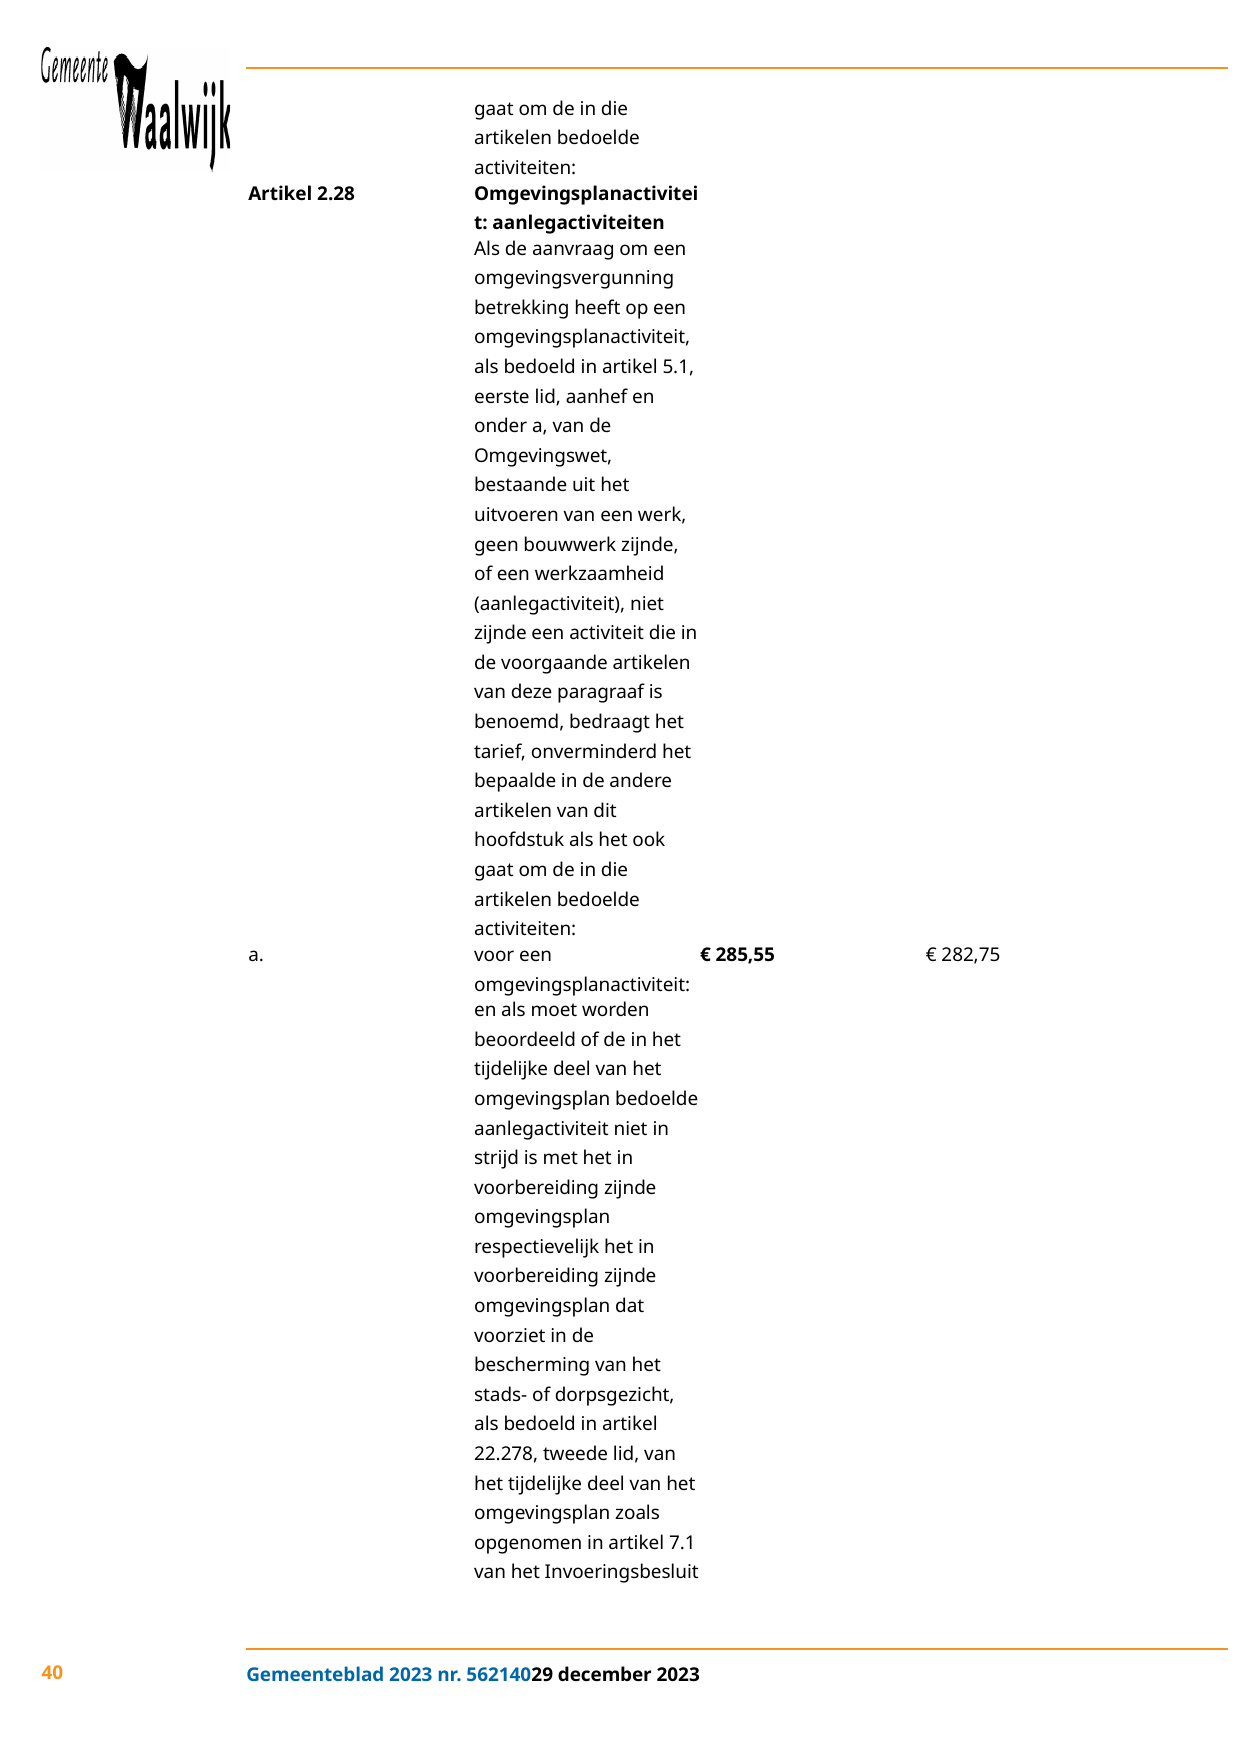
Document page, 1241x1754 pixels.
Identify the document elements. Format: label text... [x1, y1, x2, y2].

picture [41, 47, 231, 172]
table_cell [248, 996, 474, 1584]
table_cell [700, 95, 926, 180]
table_cell Omgevingsplanactiviteit: aanlegactiviteiten [474, 180, 700, 235]
table_cell [926, 996, 1152, 1584]
table_cell [700, 180, 926, 235]
table_cell gaat om de in die artikelen bedoelde activiteiten: [474, 95, 700, 180]
table_cell [700, 235, 926, 941]
table_cell € 282,75 [926, 941, 1152, 996]
table_cell € 285,55 [700, 941, 926, 996]
table_cell a. [248, 941, 474, 996]
table_cell [248, 235, 474, 941]
table_cell [926, 235, 1152, 941]
table_cell [248, 95, 474, 180]
table_cell Artikel 2.28 [248, 180, 474, 235]
table_cell Als de aanvraag om een omgevingsvergunning betrekking heeft op een omgevingsplanactiviteit, als bedoeld in artikel 5.1, eerste lid, aanhef en onder a, van de Omgevingswet, bestaande uit het uitvoeren van een werk, geen bouwwerk zijnde, of een werkzaamheid (aanlegactiviteit), niet zijnde een activiteit die in de voorgaande artikelen van deze paragraaf is benoemd, bedraagt het tarief, onverminderd het bepaalde in de andere artikelen van dit hoofdstuk als het ook gaat om de in die artikelen bedoelde activiteiten: [474, 235, 700, 941]
table_cell en als moet worden beoordeeld of de in het tijdelijke deel van het omgevingsplan bedoelde aanlegactiviteit niet in strijd is met het in voorbereiding zijnde omgevingsplan respectievelijk het in voorbereiding zijnde omgevingsplan dat voorziet in de bescherming van het stads- of dorpsgezicht, als bedoeld in artikel 22.278, tweede lid, van het tijdelijke deel van het omgevingsplan zoals opgenomen in artikel 7.1 van het Invoeringsbesluit [474, 996, 700, 1584]
table_cell voor een omgevingsplanactiviteit: [474, 941, 700, 996]
table_cell [926, 95, 1152, 180]
table_cell [926, 180, 1152, 235]
table_cell [700, 996, 926, 1584]
